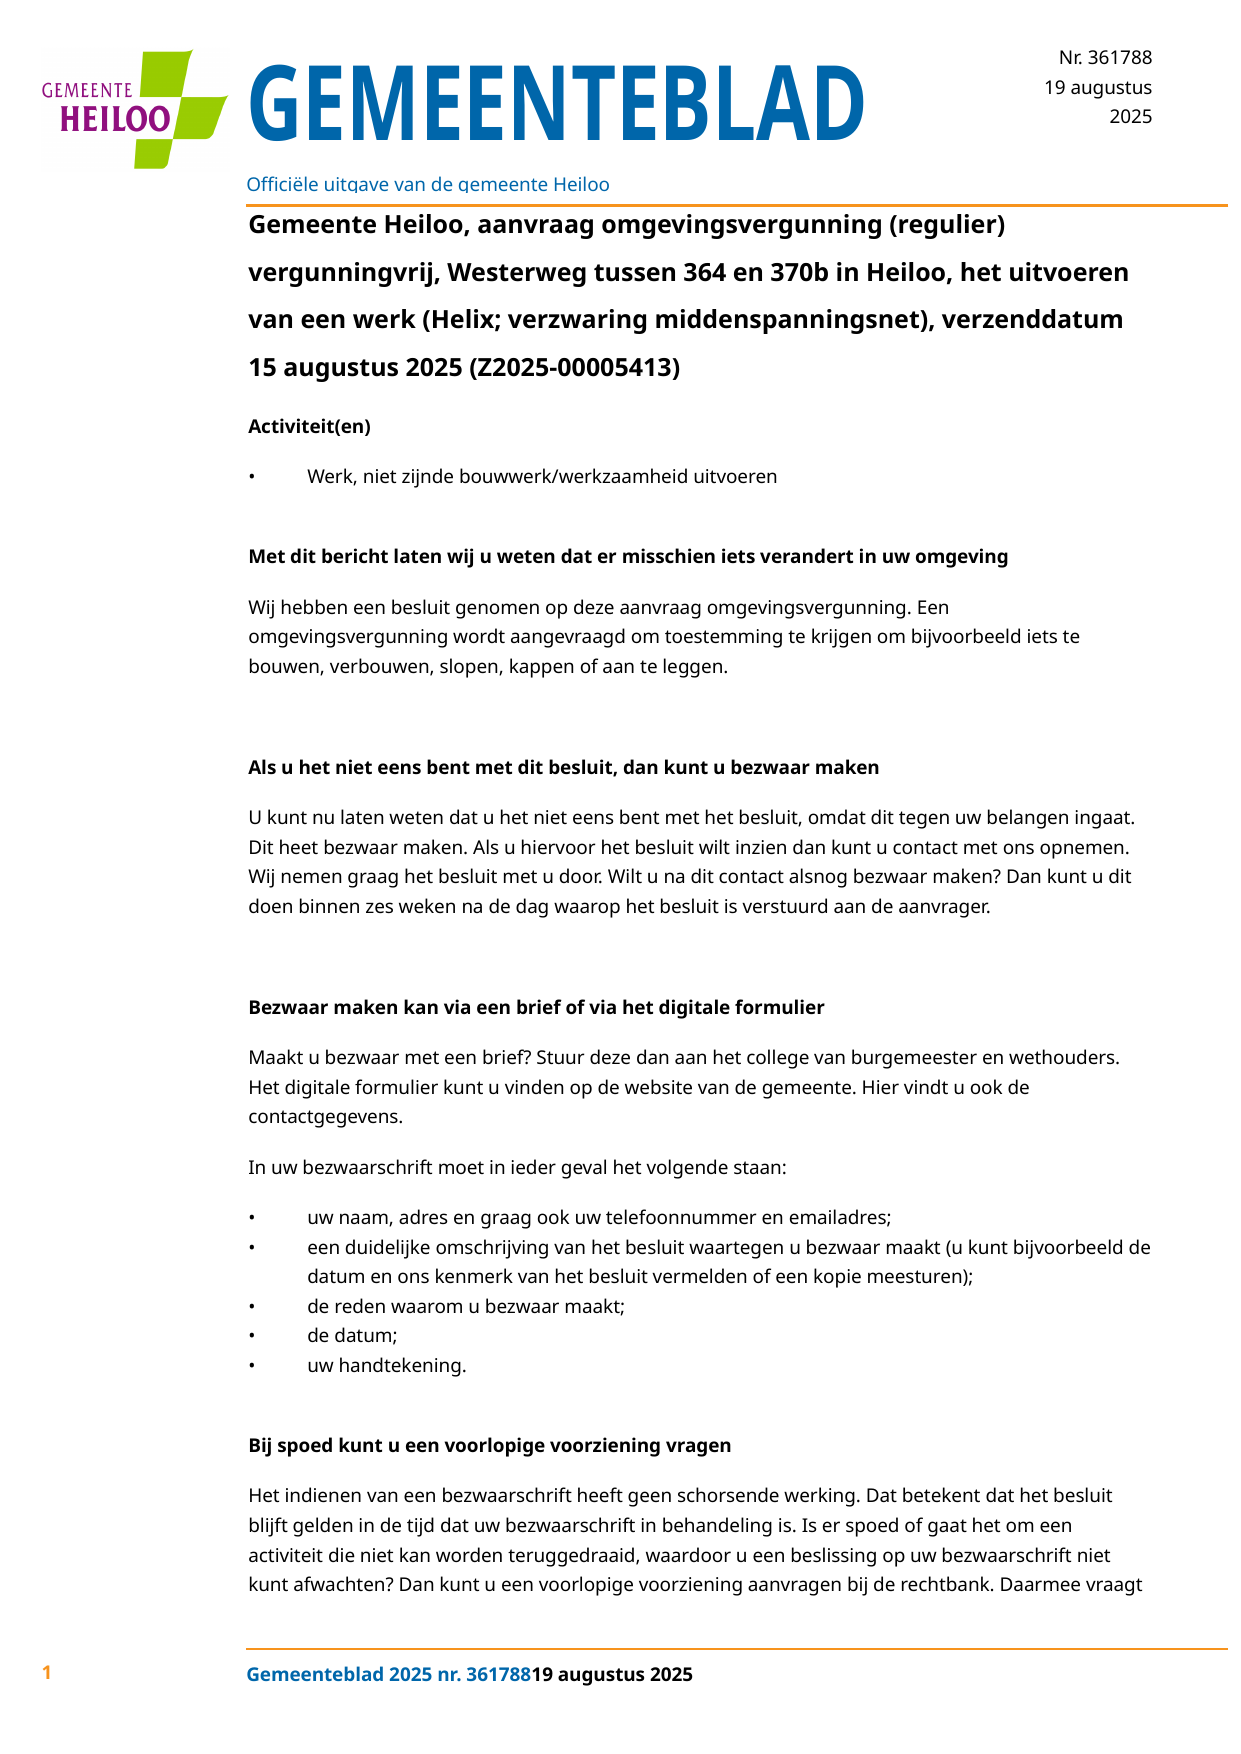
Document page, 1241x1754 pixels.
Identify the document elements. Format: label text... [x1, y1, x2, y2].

text Bezwaar maken kan via een brief of via het digitale formulier [248, 994, 1152, 1020]
list een duidelijke omschrijving van het besluit waartegen u bezwaar maakt (u kunt bijvoorbeeld de datum en ons kenmerk van het besluit vermelden of een kopie meesturen); [248, 1234, 1152, 1289]
list de reden waarom u bezwaar maakt; [248, 1293, 1152, 1319]
list Werk, niet zijnde bouwwerk/werkzaamheid uitvoeren [248, 463, 1152, 489]
text Bij spoed kunt u een voorlopige voorziening vragen [248, 1432, 1152, 1458]
text Activiteit(en) [248, 413, 1152, 439]
text Maakt u bezwaar met een brief? Stuur deze dan aan het college van burgemeester en wethouders. Het digitale formulier kunt u vinden op de website van de gemeente. Hier vindt u ook de contactgegevens. [248, 1044, 1152, 1129]
list uw handtekening. [248, 1352, 1152, 1378]
picture [41, 47, 231, 172]
text Het indienen van een bezwaarschrift heeft geen schorsende werking. Dat betekent dat het besluit blijft gelden in de tijd dat uw bezwaarschrift in behandeling is. Is er spoed of gaat het om een activiteit die niet kan worden teruggedraaid, waardoor u een beslissing op uw bezwaarschrift niet kunt afwachten? Dan kunt u een voorlopige voorziening aanvragen bij de rechtbank. Daarmee vraagt [248, 1483, 1152, 1597]
list de datum; [248, 1323, 1152, 1348]
text Gemeente Heiloo, aanvraag omgevingsvergunning (regulier) vergunningvrij, Westerweg tussen 364 en 370b in Heiloo, het uitvoeren van een werk (Helix; verzwaring middenspanningsnet), verzenddatum 15 augustus 2025 (Z2025-00005413) [248, 207, 1152, 384]
list uw naam, adres en graag ook uw telefoonnummer en emailadres; [248, 1204, 1152, 1230]
text Wij hebben een besluit genomen op deze aanvraag omgevingsvergunning. Een omgevingsvergunning wordt aangevraagd om toestemming te krijgen om bijvoorbeeld iets te bouwen, verbouwen, slopen, kappen of aan te leggen. [248, 594, 1152, 679]
text Met dit bericht laten wij u weten dat er misschien iets verandert in uw omgeving [248, 543, 1152, 569]
text Als u het niet eens bent met dit besluit, dan kunt u bezwaar maken [248, 754, 1152, 780]
text U kunt nu laten weten dat u het niet eens bent met het besluit, omdat dit tegen uw belangen ingaat. Dit heet bezwaar maken. Als u hiervoor het besluit wilt inzien dan kunt u contact met ons opnemen. Wij nemen graag het besluit met u door. Wilt u na dit contact alsnog bezwaar maken? Dan kunt u dit doen binnen zes weken na de dag waarop het besluit is verstuurd aan de aanvrager. [248, 804, 1152, 919]
text In uw bezwaarschrift moet in ieder geval het volgende staan: [248, 1154, 1152, 1180]
